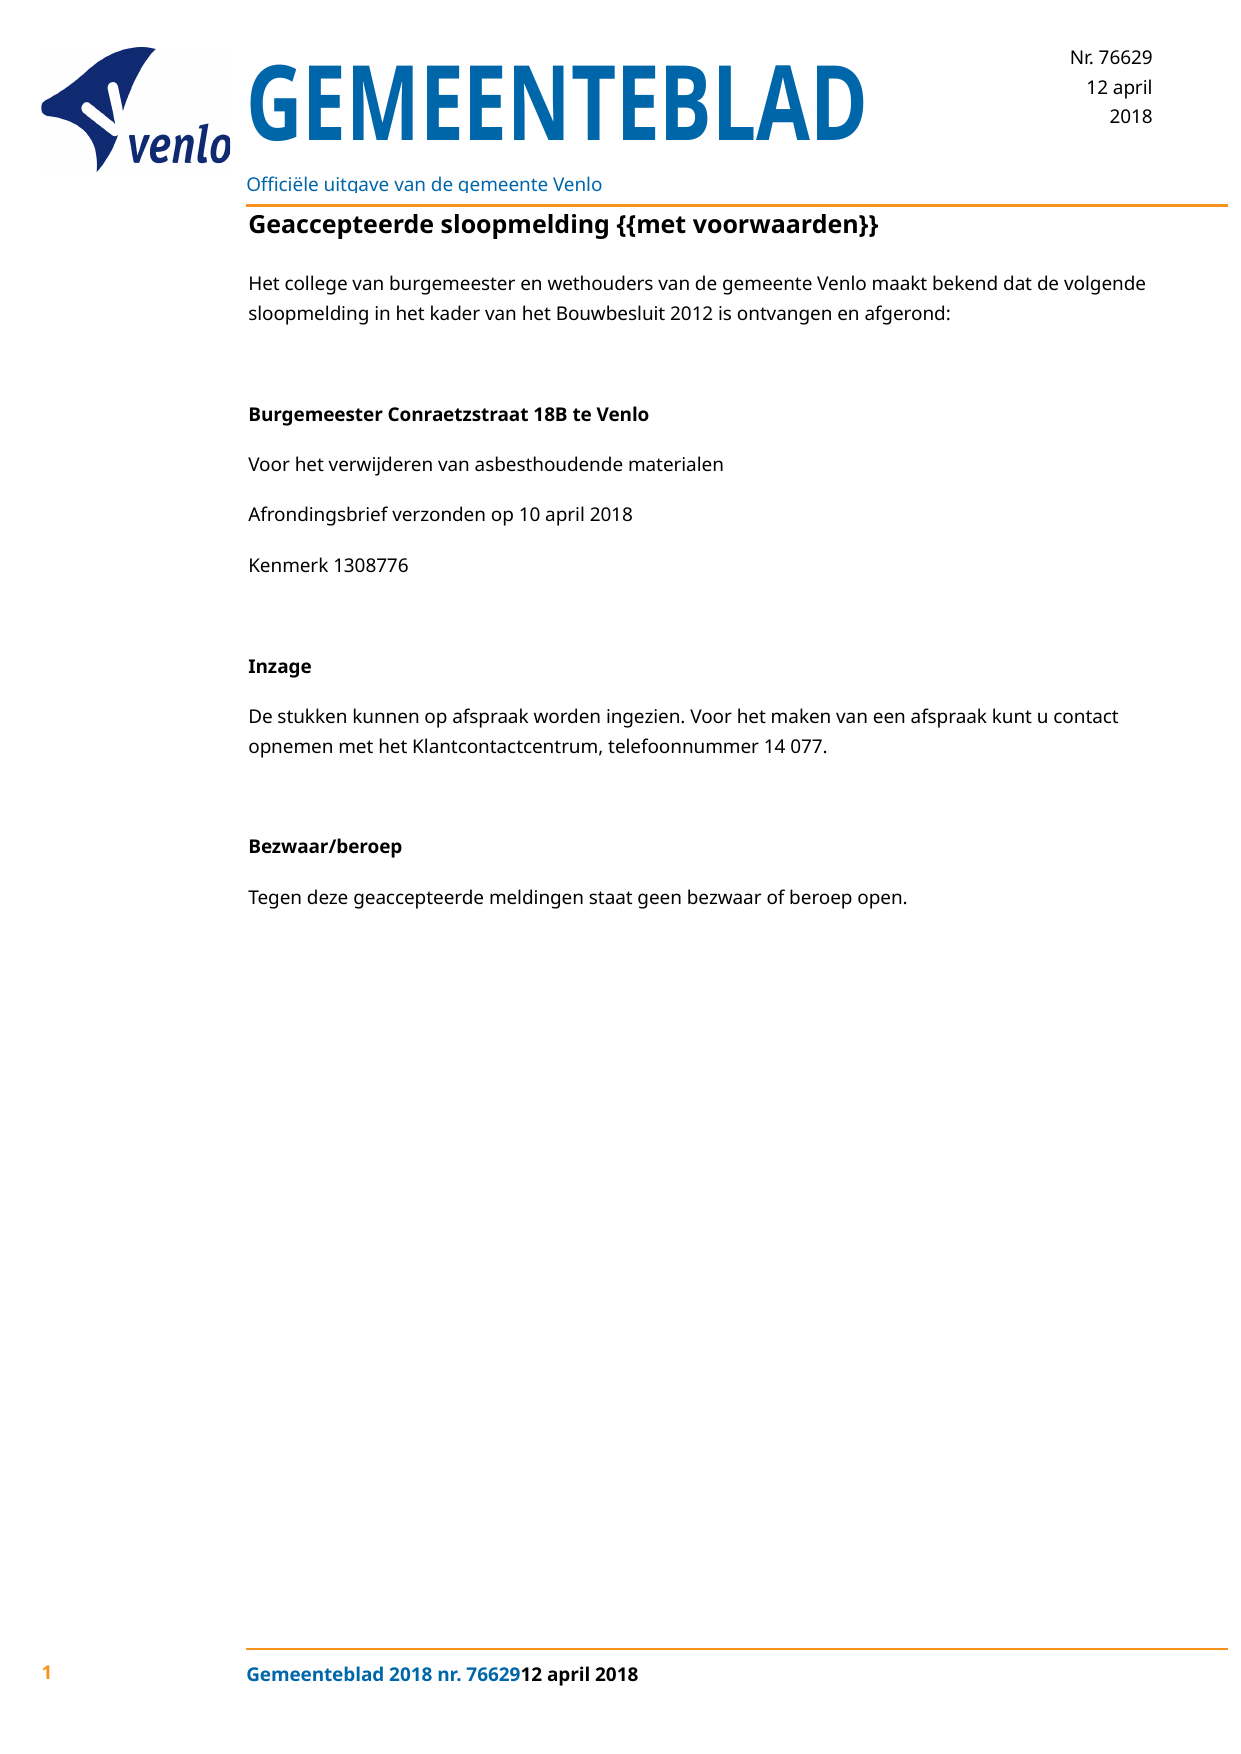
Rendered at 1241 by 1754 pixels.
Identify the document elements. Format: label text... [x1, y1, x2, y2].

text Het college van burgemeester en wethouders van de gemeente Venlo maakt bekend dat de volgende sloopmelding in het kader van het Bouwbesluit 2012 is ontvangen en afgerond: [248, 270, 1152, 326]
text Inzage [248, 653, 1152, 678]
text Voor het verwijderen van asbesthoudende materialen [248, 451, 1152, 477]
text Bezwaar/beroep [248, 834, 1152, 859]
text De stukken kunnen op afspraak worden ingezien. Voor het maken van een afspraak kunt u contact opnemen met het Klantcontactcentrum, telefoonnummer 14 077. [248, 703, 1152, 758]
text Kenmerk 1308776 [248, 552, 1152, 578]
text Tegen deze geaccepteerde meldingen staat geen bezwaar of beroep open. [248, 884, 1152, 910]
picture [41, 47, 231, 172]
text Geaccepteerde sloopmelding {{met voorwaarden}} [248, 207, 1152, 241]
text Afrondingsbrief verzonden op 10 april 2018 [248, 502, 1152, 527]
text Burgemeester Conraetzstraat 18B te Venlo [248, 401, 1152, 426]
